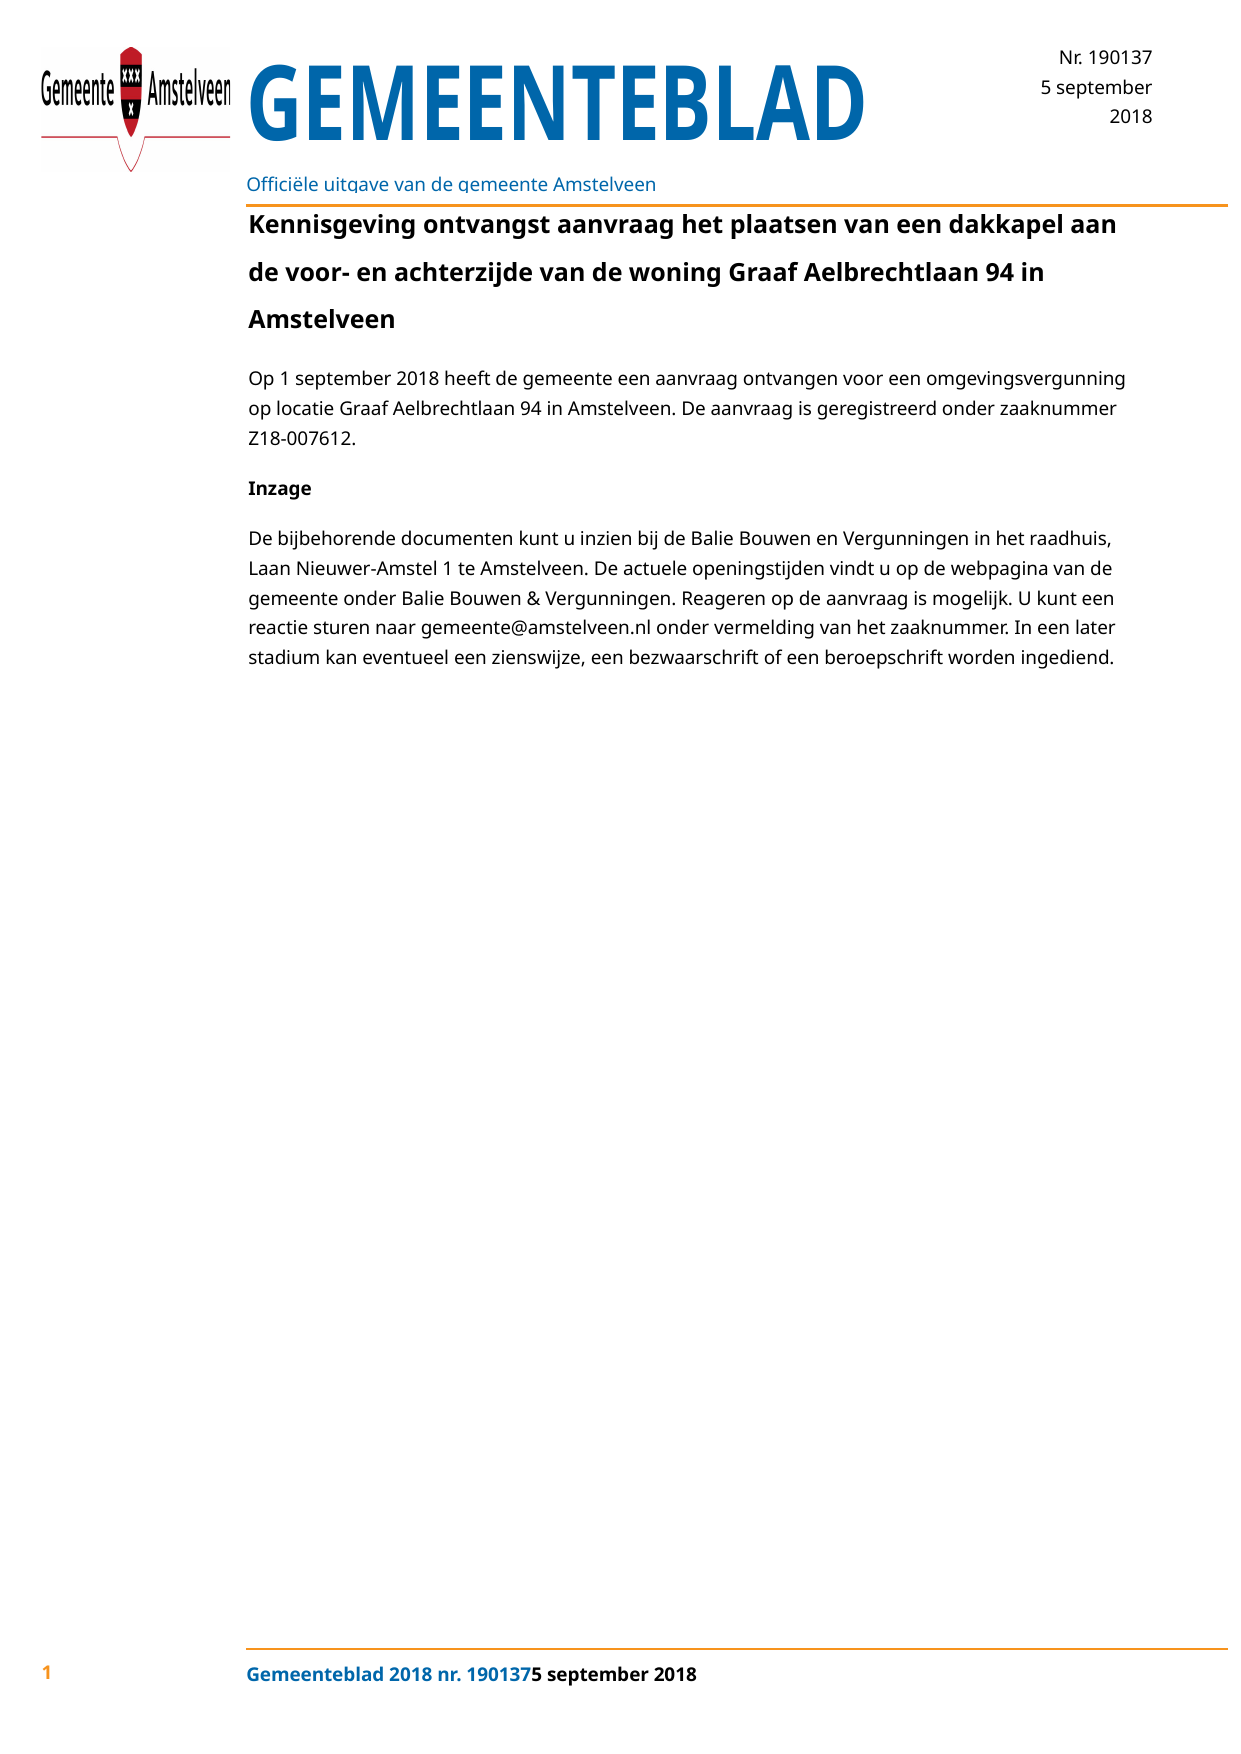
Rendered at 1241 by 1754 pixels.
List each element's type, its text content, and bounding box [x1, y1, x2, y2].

text Kennisgeving ontvangst aanvraag het plaatsen van een dakkapel aan de voor- en achterzijde van de woning Graaf Aelbrechtlaan 94 in Amstelveen [248, 207, 1152, 336]
text Op 1 september 2018 heeft de gemeente een aanvraag ontvangen voor een omgevingsvergunning op locatie Graaf Aelbrechtlaan 94 in Amstelveen. De aanvraag is geregistreerd onder zaaknummer Z18-007612. [248, 366, 1152, 450]
picture [41, 47, 231, 172]
text Inzage [248, 475, 1152, 501]
text De bijbehorende documenten kunt u inzien bij de Balie Bouwen en Vergunningen in het raadhuis, Laan Nieuwer-Amstel 1 te Amstelveen. De actuele openingstijden vindt u op de webpagina van de gemeente onder Balie Bouwen & Vergunningen. Reageren op de aanvraag is mogelijk. U kunt een reactie sturen naar gemeente@amstelveen.nl onder vermelding van het zaaknummer. In een later stadium kan eventueel een zienswijze, een bezwaarschrift of een beroepschrift worden ingediend. [248, 526, 1152, 669]
